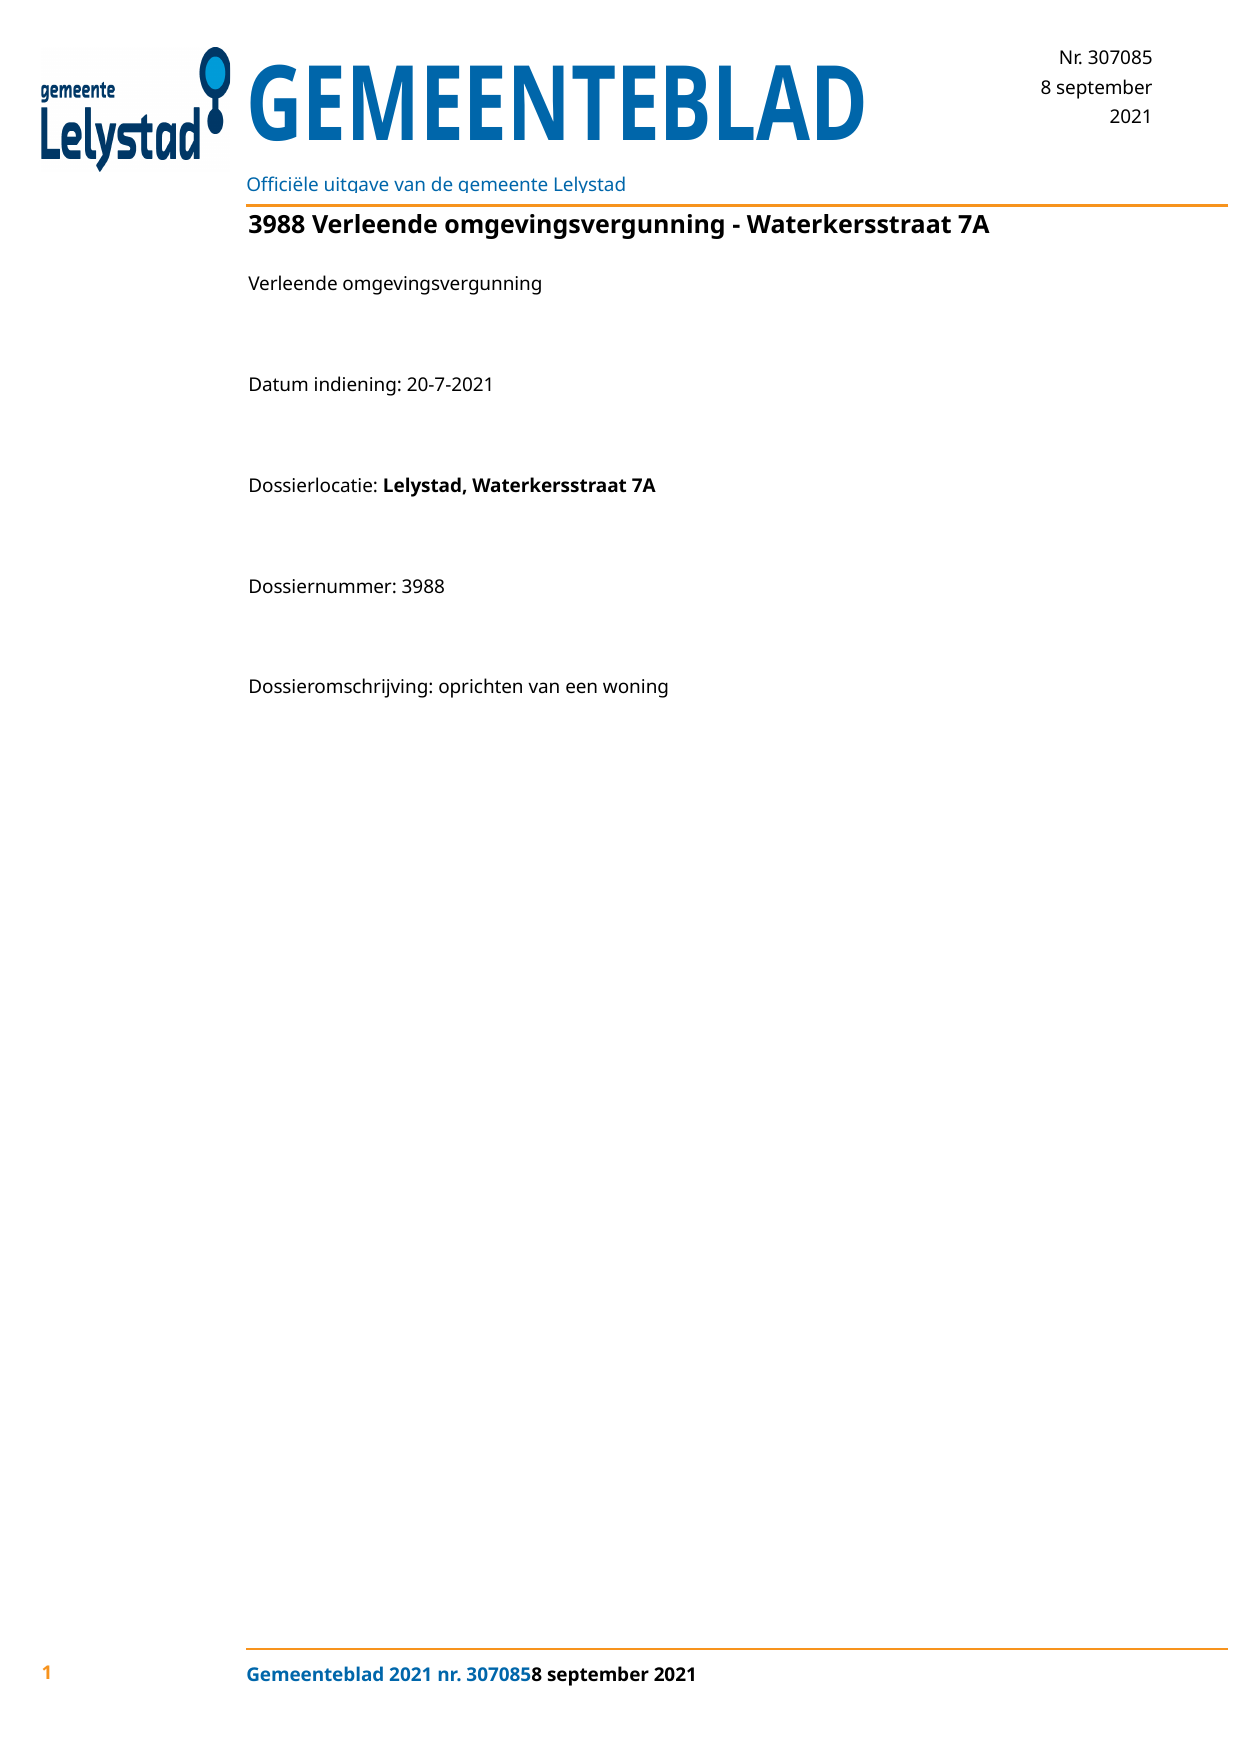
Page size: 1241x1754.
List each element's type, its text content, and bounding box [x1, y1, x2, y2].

picture [41, 47, 231, 172]
text Dossiernummer: 3988 [248, 573, 1152, 598]
text Dossieromschrijving: oprichten van een woning [248, 674, 1152, 699]
text Dossierlocatie: Lelystad, Waterkersstraat 7A [248, 472, 1152, 498]
text Datum indiening: 20-7-2021 [248, 371, 1152, 397]
text 3988 Verleende omgevingsvergunning - Waterkersstraat 7A [248, 207, 1152, 241]
text Verleende omgevingsvergunning [248, 270, 1152, 296]
